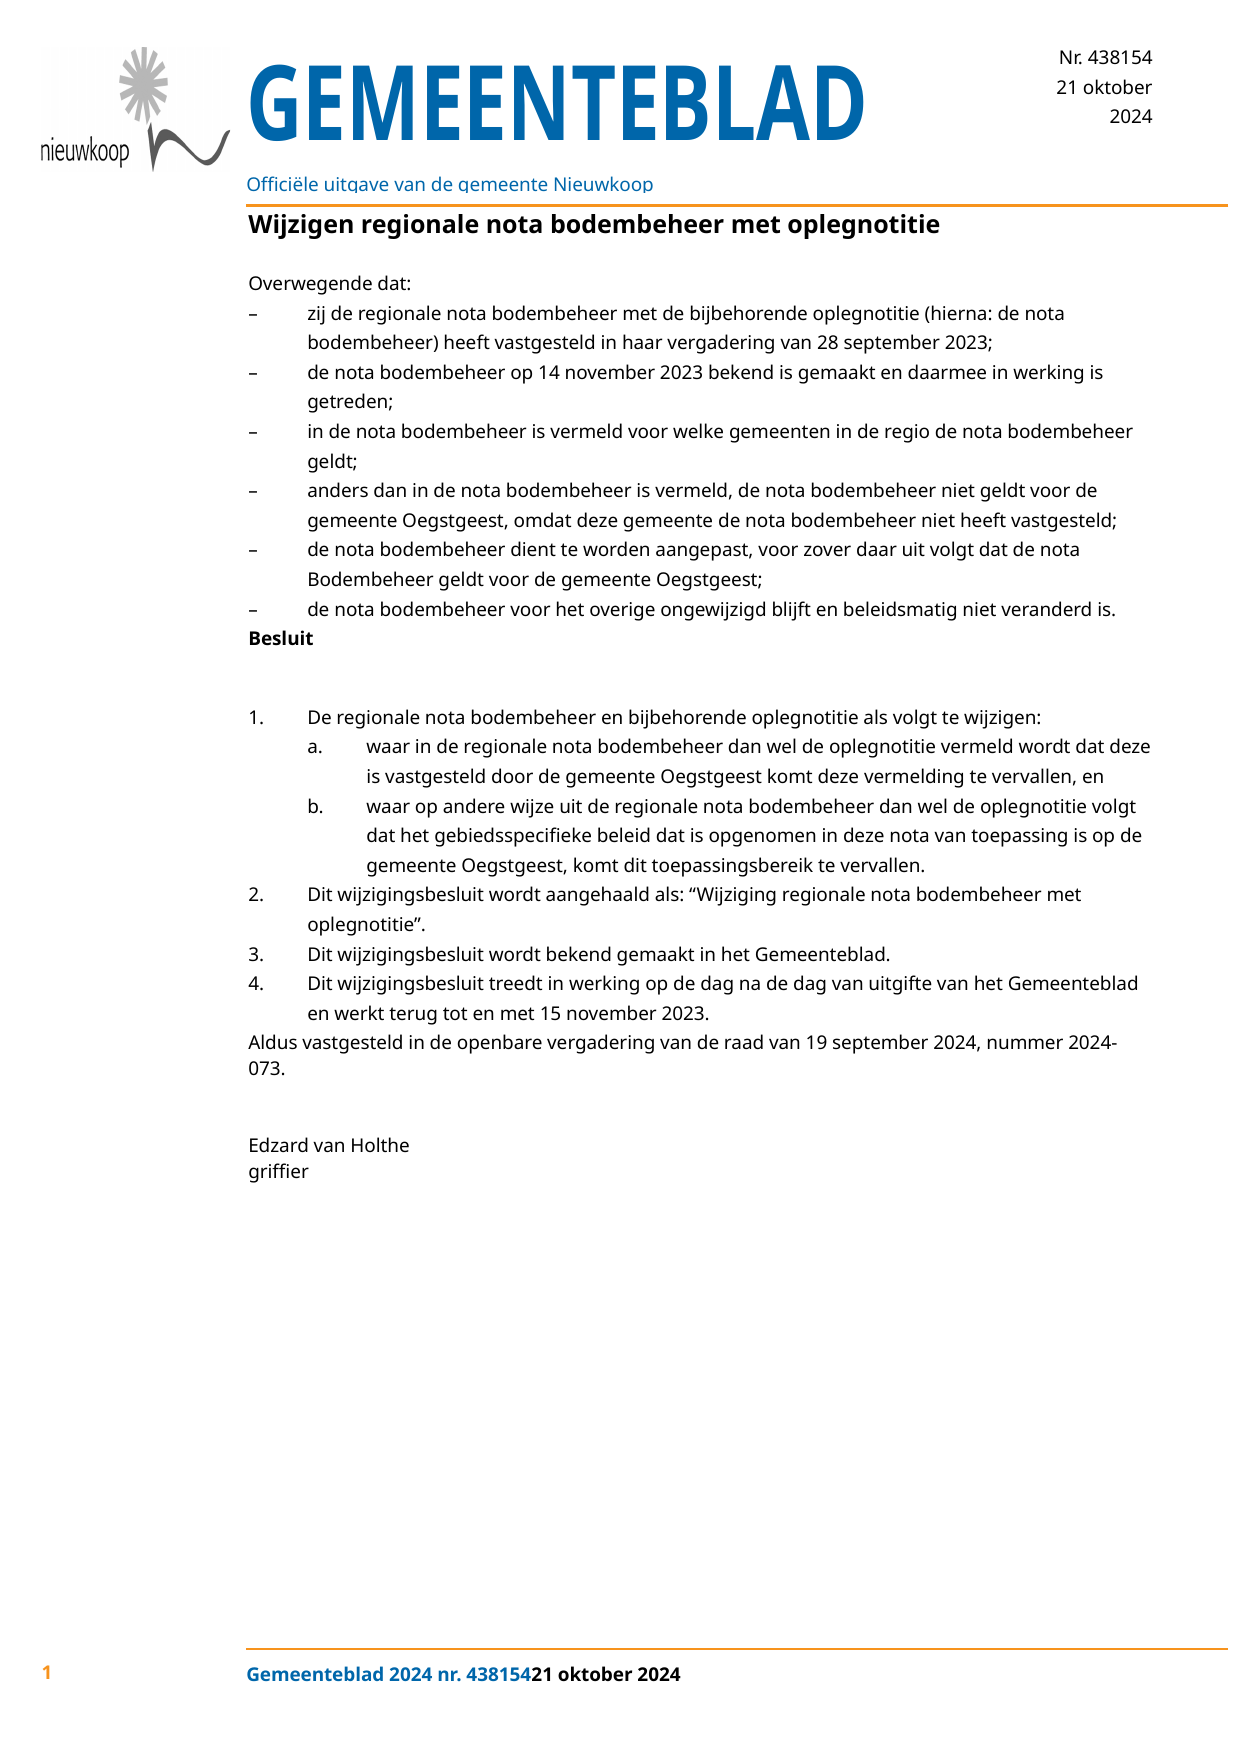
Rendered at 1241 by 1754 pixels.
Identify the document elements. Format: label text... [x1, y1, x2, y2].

picture [41, 47, 231, 172]
text Overwegende dat: [248, 270, 1152, 296]
text Besluit [248, 625, 1152, 651]
text griffier [248, 1158, 1152, 1184]
list de nota bodembeheer dient te worden aangepast, voor zover daar uit volgt dat de nota Bodembeheer geldt voor de gemeente Oegstgeest; [248, 537, 1152, 592]
list anders dan in de nota bodembeheer is vermeld, de nota bodembeheer niet geldt voor de gemeente Oegstgeest, omdat deze gemeente de nota bodembeheer niet heeft vastgesteld; [248, 477, 1152, 533]
text Wijzigen regionale nota bodembeheer met oplegnotitie [248, 207, 1152, 241]
list Dit wijzigingsbesluit wordt aangehaald als: “Wijziging regionale nota bodembeheer met oplegnotitie”. [248, 882, 1152, 937]
list de nota bodembeheer op 14 november 2023 bekend is gemaakt en daarmee in werking is getreden; [248, 359, 1152, 414]
text Edzard van Holthe [248, 1132, 1152, 1158]
list de nota bodembeheer voor het overige ongewijzigd blijft en beleidsmatig niet veranderd is. [248, 596, 1152, 621]
list De regionale nota bodembeheer en bijbehorende oplegnotitie als volgt te wijzigen: [248, 704, 1152, 730]
list waar op andere wijze uit de regionale nota bodembeheer dan wel de oplegnotitie volgt dat het gebiedsspecifieke beleid dat is opgenomen in deze nota van toepassing is op de gemeente Oegstgeest, komt dit toepassingsbereik te vervallen. [307, 793, 1152, 878]
list zij de regionale nota bodembeheer met de bijbehorende oplegnotitie (hierna: de nota bodembeheer) heeft vastgesteld in haar vergadering van 28 september 2023; [248, 300, 1152, 355]
list in de nota bodembeheer is vermeld voor welke gemeenten in de regio de nota bodembeheer geldt; [248, 418, 1152, 473]
list Dit wijzigingsbesluit treedt in werking op de dag na de dag van uitgifte van het Gemeenteblad en werkt terug tot en met 15 november 2023. [248, 970, 1152, 1026]
list Dit wijzigingsbesluit wordt bekend gemaakt in het Gemeenteblad. [248, 941, 1152, 967]
list waar in de regionale nota bodembeheer dan wel de oplegnotitie vermeld wordt dat deze is vastgesteld door de gemeente Oegstgeest komt deze vermelding te vervallen, en [307, 734, 1152, 789]
text Aldus vastgesteld in de openbare vergadering van de raad van 19 september 2024, nummer 2024-073. [248, 1029, 1152, 1081]
